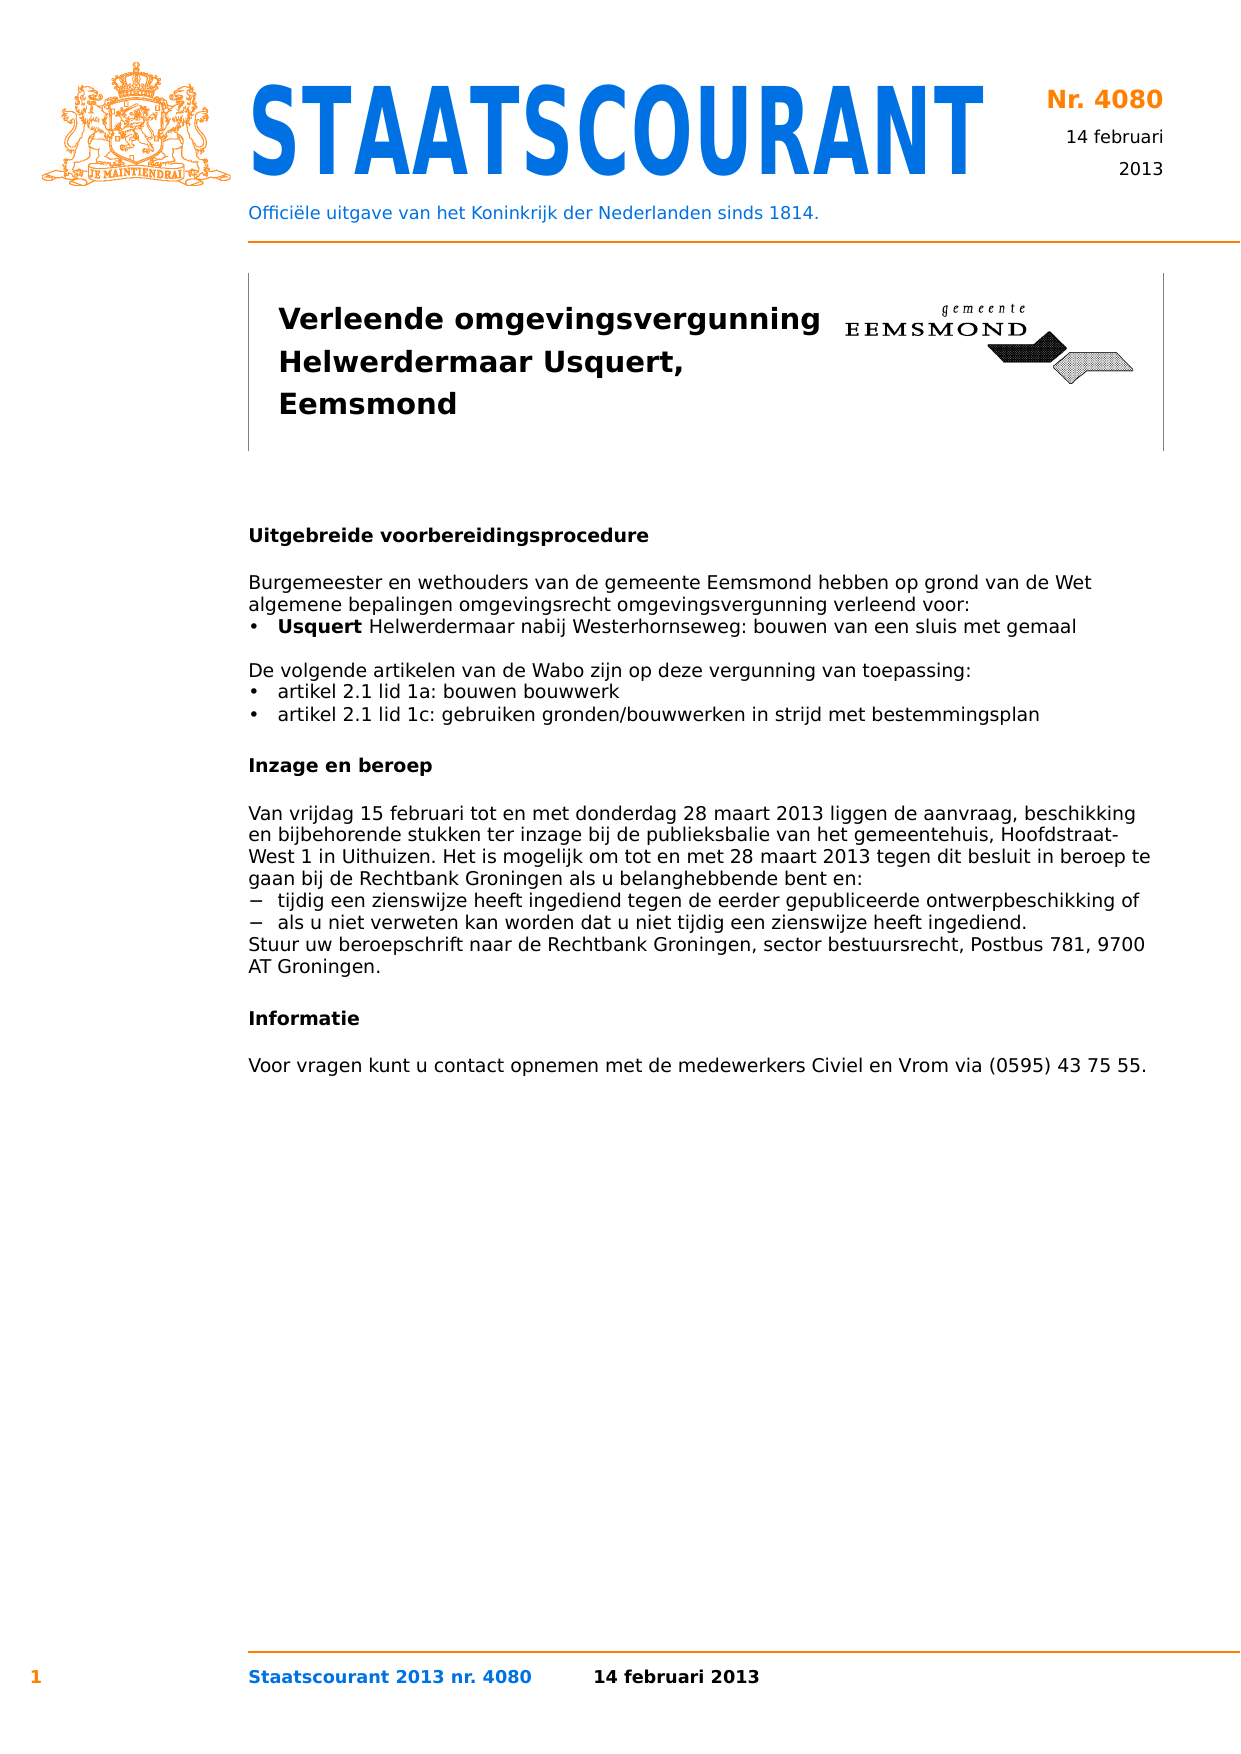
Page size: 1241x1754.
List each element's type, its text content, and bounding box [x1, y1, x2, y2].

text Van vrijdag 15 februari tot en met donderdag 28 maart 2013 liggen de aanvraag, beschikking en bijbehorende stukken ter inzage bij de publieksbalie van het gemeentehuis, Hoofdstraat-West 1 in Uithuizen. Het is mogelijk om tot en met 28 maart 2013 tegen dit besluit in beroep te gaan bij de Rechtbank Groningen als u belanghebbende bent en: [248, 802, 1163, 890]
text De volgende artikelen van de Wabo zijn op deze vergunning van toepassing: [248, 659, 1163, 681]
table_cell 2013 [998, 153, 1240, 203]
text − tijdig een zienswijze heeft ingediend tegen de eerder gepubliceerde ontwerpbeschikking of [248, 890, 1163, 912]
subtitle Inzage en beroep [248, 755, 1163, 777]
picture [41, 62, 231, 186]
table_header [25, 62, 248, 241]
subtitle Informatie [248, 1008, 1163, 1030]
table_header Nr. 4080 [998, 62, 1240, 121]
table_cell Officiële uitgave van het Koninkrijk der Nederlanden sinds 1814. [248, 203, 1240, 241]
table_cell 14 februari [998, 121, 1240, 153]
text • artikel 2.1 lid 1c: gebruiken gronden/bouwwerken in strijd met bestemmingsplan [248, 703, 1163, 725]
text • Usquert Helwerdermaar nabij Westerhornseweg: bouwen van een sluis met gemaal [248, 616, 1163, 638]
text Burgemeester en wethouders van de gemeente Eemsmond hebben op grond van de Wet algemene bepalingen omgevingsrecht omgevingsvergunning verleend voor: [248, 572, 1163, 616]
table_header STAATSCOURANT [248, 62, 998, 203]
text Stuur uw beroepschrift naar de Rechtbank Groningen, sector bestuursrecht, Postbus 781, 9700 AT Groningen. [248, 934, 1163, 978]
subtitle Uitgebreide voorbereidingsprocedure [248, 525, 1163, 547]
subtitle Verleende omgevingsvergunning Helwerdermaar Usquert, Eemsmond [249, 273, 1163, 451]
text − als u niet verweten kan worden dat u niet tijdig een zienswijze heeft ingediend. [248, 912, 1163, 934]
text • artikel 2.1 lid 1a: bouwen bouwwerk [248, 681, 1163, 703]
picture [844, 302, 1134, 386]
text Voor vragen kunt u contact opnemen met de medewerkers Civiel en Vrom via (0595) 43 75 55. [248, 1055, 1163, 1077]
